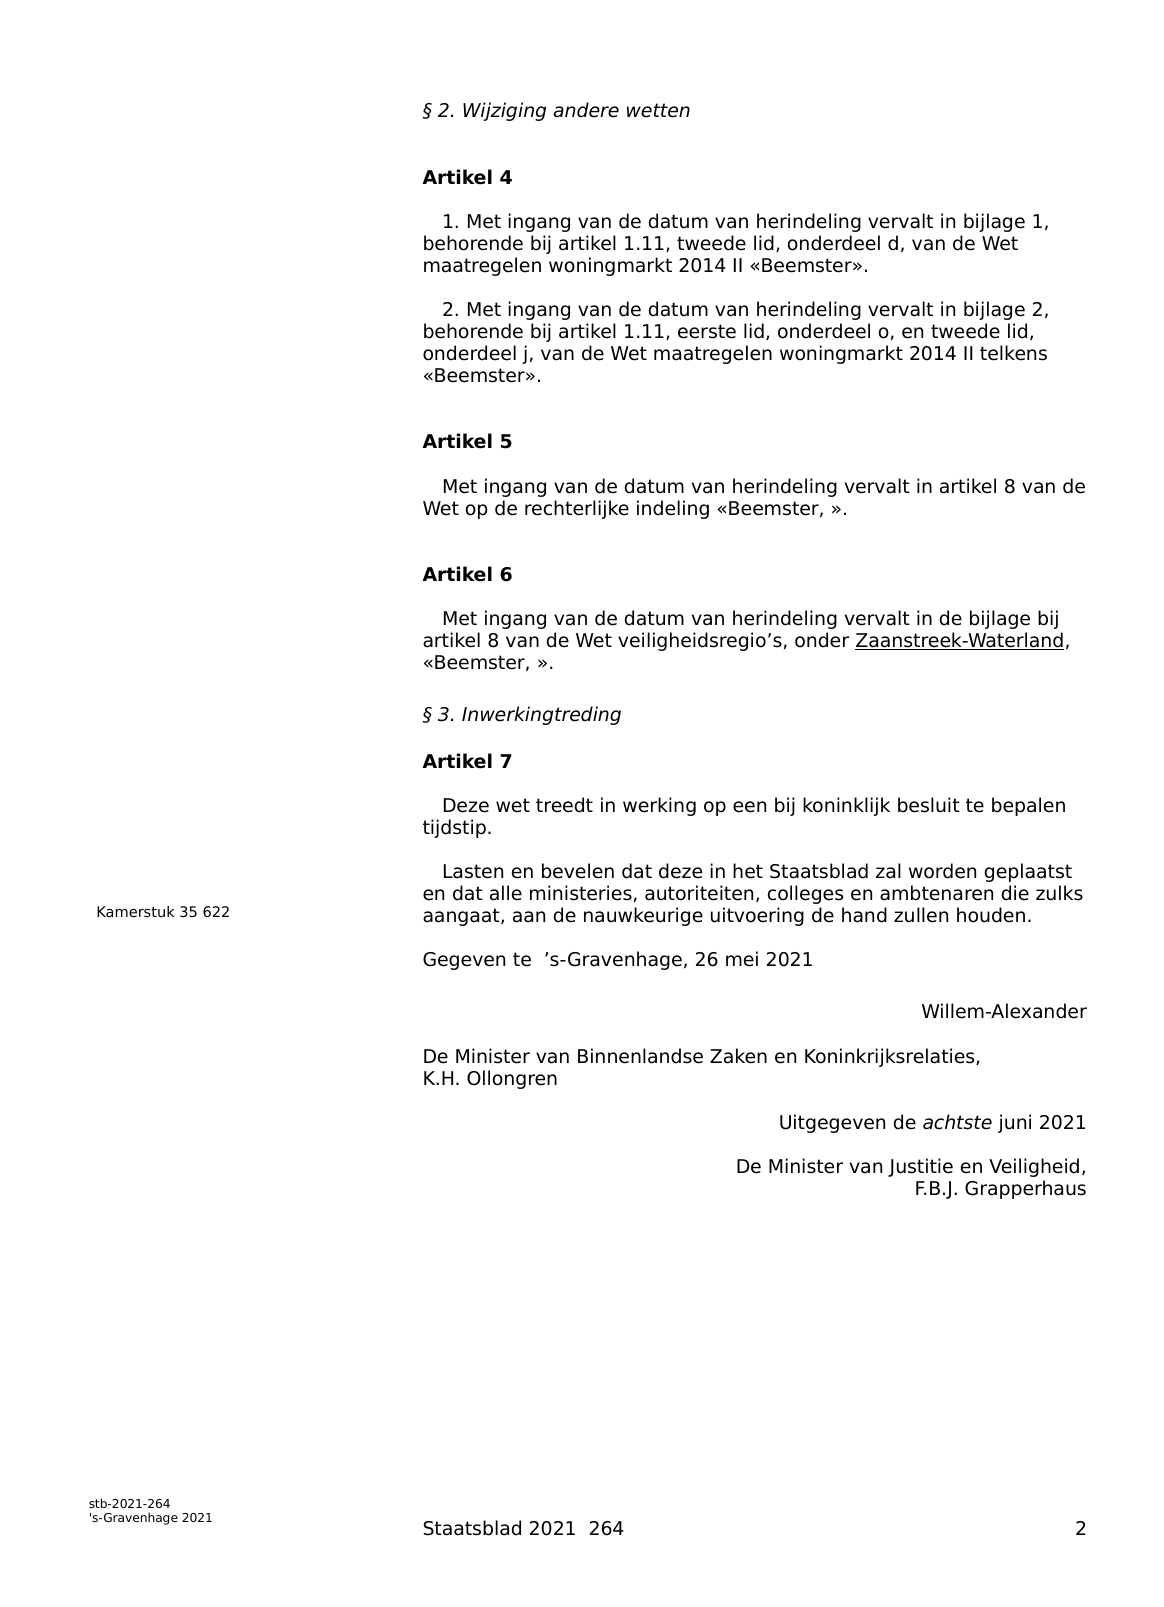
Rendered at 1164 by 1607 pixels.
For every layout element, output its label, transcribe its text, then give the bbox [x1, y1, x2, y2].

text De Minister van Binnenlandse Zaken en Koninkrijksrelaties, K.H. Ollongren [422, 1046, 1087, 1089]
text De Minister van Justitie en Veiligheid, F.B.J. Grapperhaus [422, 1156, 1087, 1200]
text Lasten en bevelen dat deze in het Staatsblad zal worden geplaatst en dat alle ministeries, autoriteiten, colleges en ambtenaren die zulks aangaat, aan de nauwkeurige uitvoering de hand zullen houden. [422, 861, 1087, 927]
subtitle Artikel 4 [422, 167, 1087, 189]
text Met ingang van de datum van herindeling vervalt in de bijlage bij artikel 8 van de Wet veiligheidsregio’s, onder Zaanstreek-Waterland, «Beemster, ». [422, 608, 1087, 674]
text 's-Gravenhage 2021 [88, 1511, 323, 1525]
subtitle § 3. Inwerkingtreding [422, 704, 1087, 726]
text 1. Met ingang van de datum van herindeling vervalt in bijlage 1, behorende bij artikel 1.11, tweede lid, onderdeel d, van de Wet maatregelen woningmarkt 2014 II «Beemster». [422, 211, 1087, 277]
text Uitgegeven de achtste juni 2021 [422, 1112, 1087, 1134]
text Deze wet treedt in werking op een bij koninklijk besluit te bepalen tijdstip. [422, 795, 1087, 839]
subtitle Artikel 7 [422, 751, 1087, 773]
text Kamerstuk 35 622 [77, 904, 396, 921]
text Met ingang van de datum van herindeling vervalt in artikel 8 van de Wet op de rechterlijke indeling «Beemster, ». [422, 476, 1087, 519]
text Gegeven te ’s-Gravenhage, 26 mei 2021 [422, 949, 1087, 971]
subtitle Artikel 6 [422, 564, 1087, 586]
subtitle § 2. Wijziging andere wetten [422, 100, 1087, 122]
text stb-2021-264 [88, 1497, 323, 1511]
text Willem-Alexander [422, 1001, 1087, 1023]
text 2. Met ingang van de datum van herindeling vervalt in bijlage 2, behorende bij artikel 1.11, eerste lid, onderdeel o, en tweede lid, onderdeel j, van de Wet maatregelen woningmarkt 2014 II telkens «Beemster». [422, 299, 1087, 387]
subtitle Artikel 5 [422, 431, 1087, 453]
